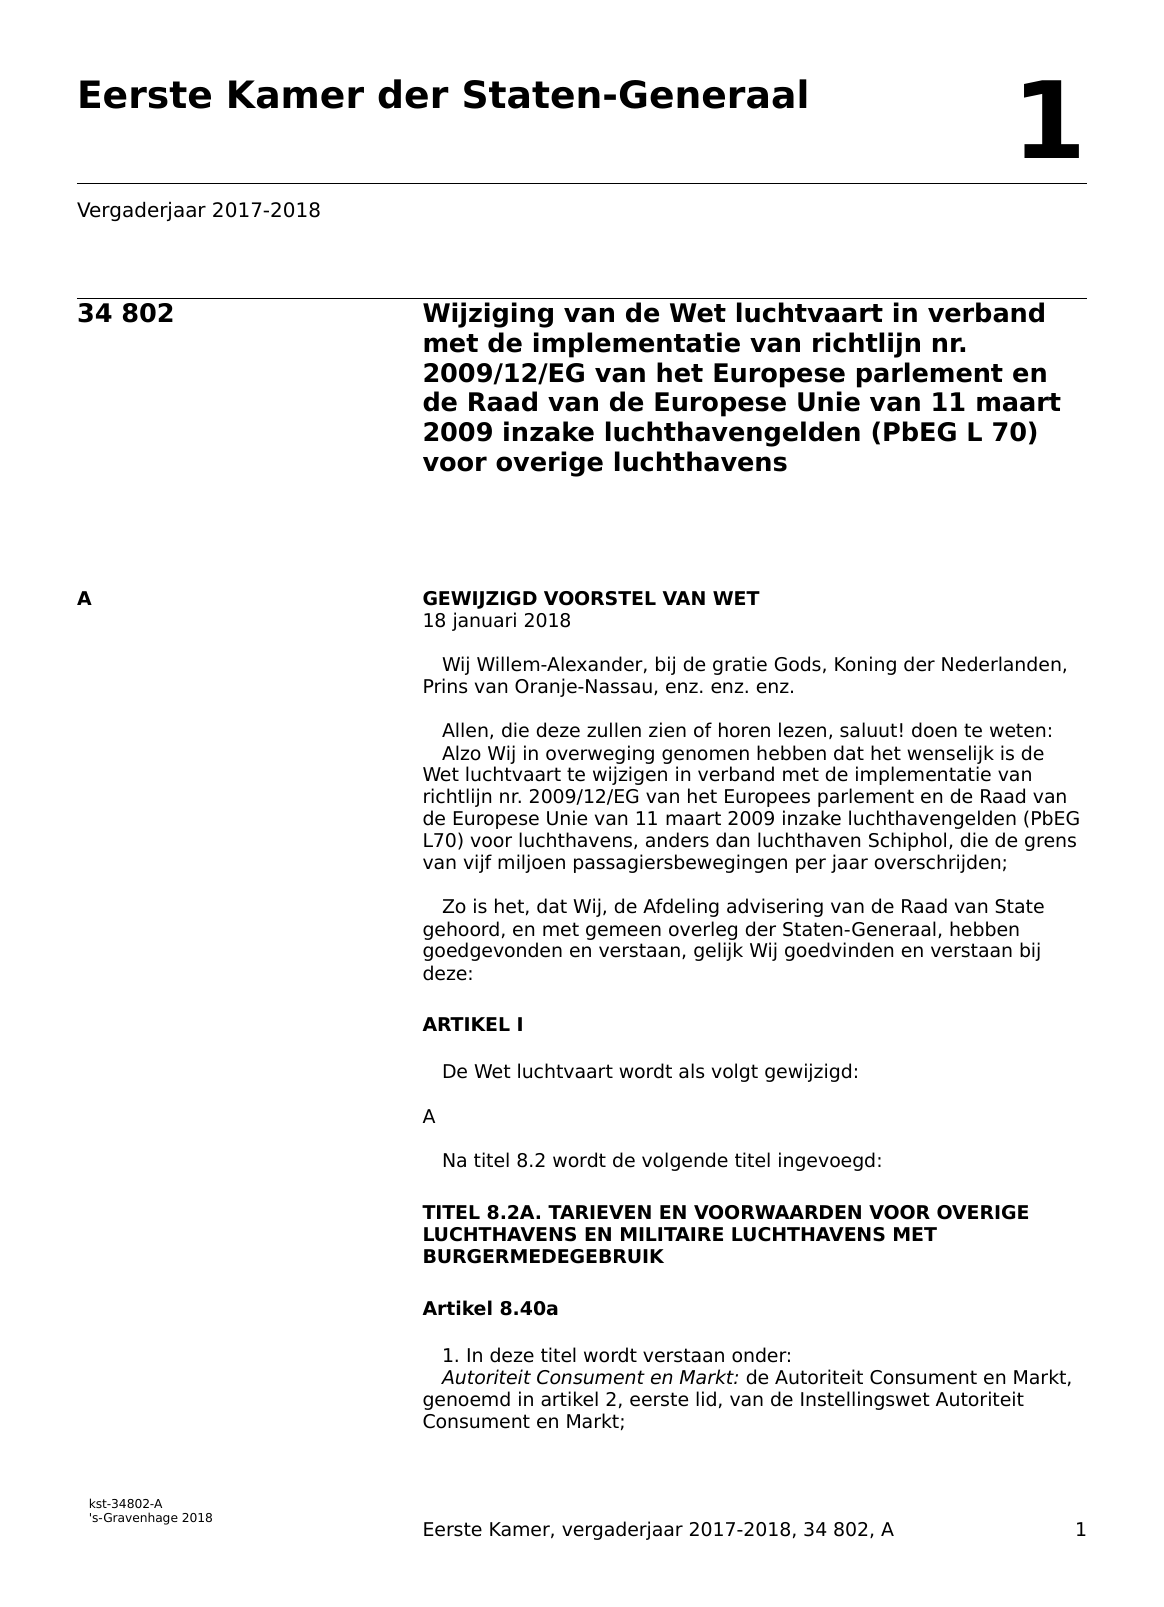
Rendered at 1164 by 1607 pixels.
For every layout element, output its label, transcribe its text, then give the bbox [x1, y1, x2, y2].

text Wij Willem-Alexander, bij de gratie Gods, Koning der Nederlanden, Prins van Oranje-Nassau, enz. enz. enz. [422, 654, 1087, 698]
text Alzo Wij in overweging genomen hebben dat het wenselijk is de Wet luchtvaart te wijzigen in verband met de implementatie van richtlijn nr. 2009/12/EG van het Europees parlement en de Raad van de Europese Unie van 11 maart 2009 inzake luchthavengelden (PbEG L70) voor luchthavens, anders dan luchthaven Schiphol, die de grens van vijf miljoen passagiersbewegingen per jaar overschrijden; [422, 742, 1087, 874]
text 1. In deze titel wordt verstaan onder: [422, 1344, 1087, 1367]
subtitle ARTIKEL I [422, 1014, 1087, 1036]
text kst-34802-A [88, 1497, 323, 1511]
subtitle TITEL 8.2A. TARIEVEN EN VOORWAARDEN VOOR OVERIGE LUCHTHAVENS EN MILITAIRE LUCHTHAVENS MET BURGERMEDEGEBRUIK [422, 1202, 1087, 1268]
text Zo is het, dat Wij, de Afdeling advisering van de Raad van State gehoord, en met gemeen overleg der Staten-Generaal, hebben goedgevonden en verstaan, gelijk Wij goedvinden en verstaan bij deze: [422, 896, 1087, 984]
subtitle Artikel 8.40a [422, 1298, 1087, 1319]
text A [422, 1106, 1087, 1127]
text Na titel 8.2 wordt de volgende titel ingevoegd: [422, 1150, 1087, 1172]
subtitle A GEWIJZIGD VOORSTEL VAN WET [77, 588, 1087, 610]
text Allen, die deze zullen zien of horen lezen, saluut! doen te weten: [422, 720, 1087, 742]
table_header 1 [886, 59, 1087, 183]
text 's-Gravenhage 2018 [88, 1511, 323, 1525]
text Autoriteit Consument en Markt: de Autoriteit Consument en Markt, genoemd in artikel 2, eerste lid, van de Instellingswet Autoriteit Consument en Markt; [422, 1367, 1087, 1432]
subtitle 34 802 Wijziging van de Wet luchtvaart in verband met de implementatie van richtlijn nr. 2009/12/EG van het Europese parlement en de Raad van de Europese Unie van 11 maart 2009 inzake luchthavengelden (PbEG L 70) voor overige luchthavens [77, 299, 1087, 477]
table_header Eerste Kamer der Staten-Generaal [77, 59, 886, 183]
table_cell Vergaderjaar 2017-2018 [77, 184, 1087, 298]
text 18 januari 2018 [422, 610, 1087, 632]
text De Wet luchtvaart wordt als volgt gewijzigd: [422, 1061, 1087, 1083]
